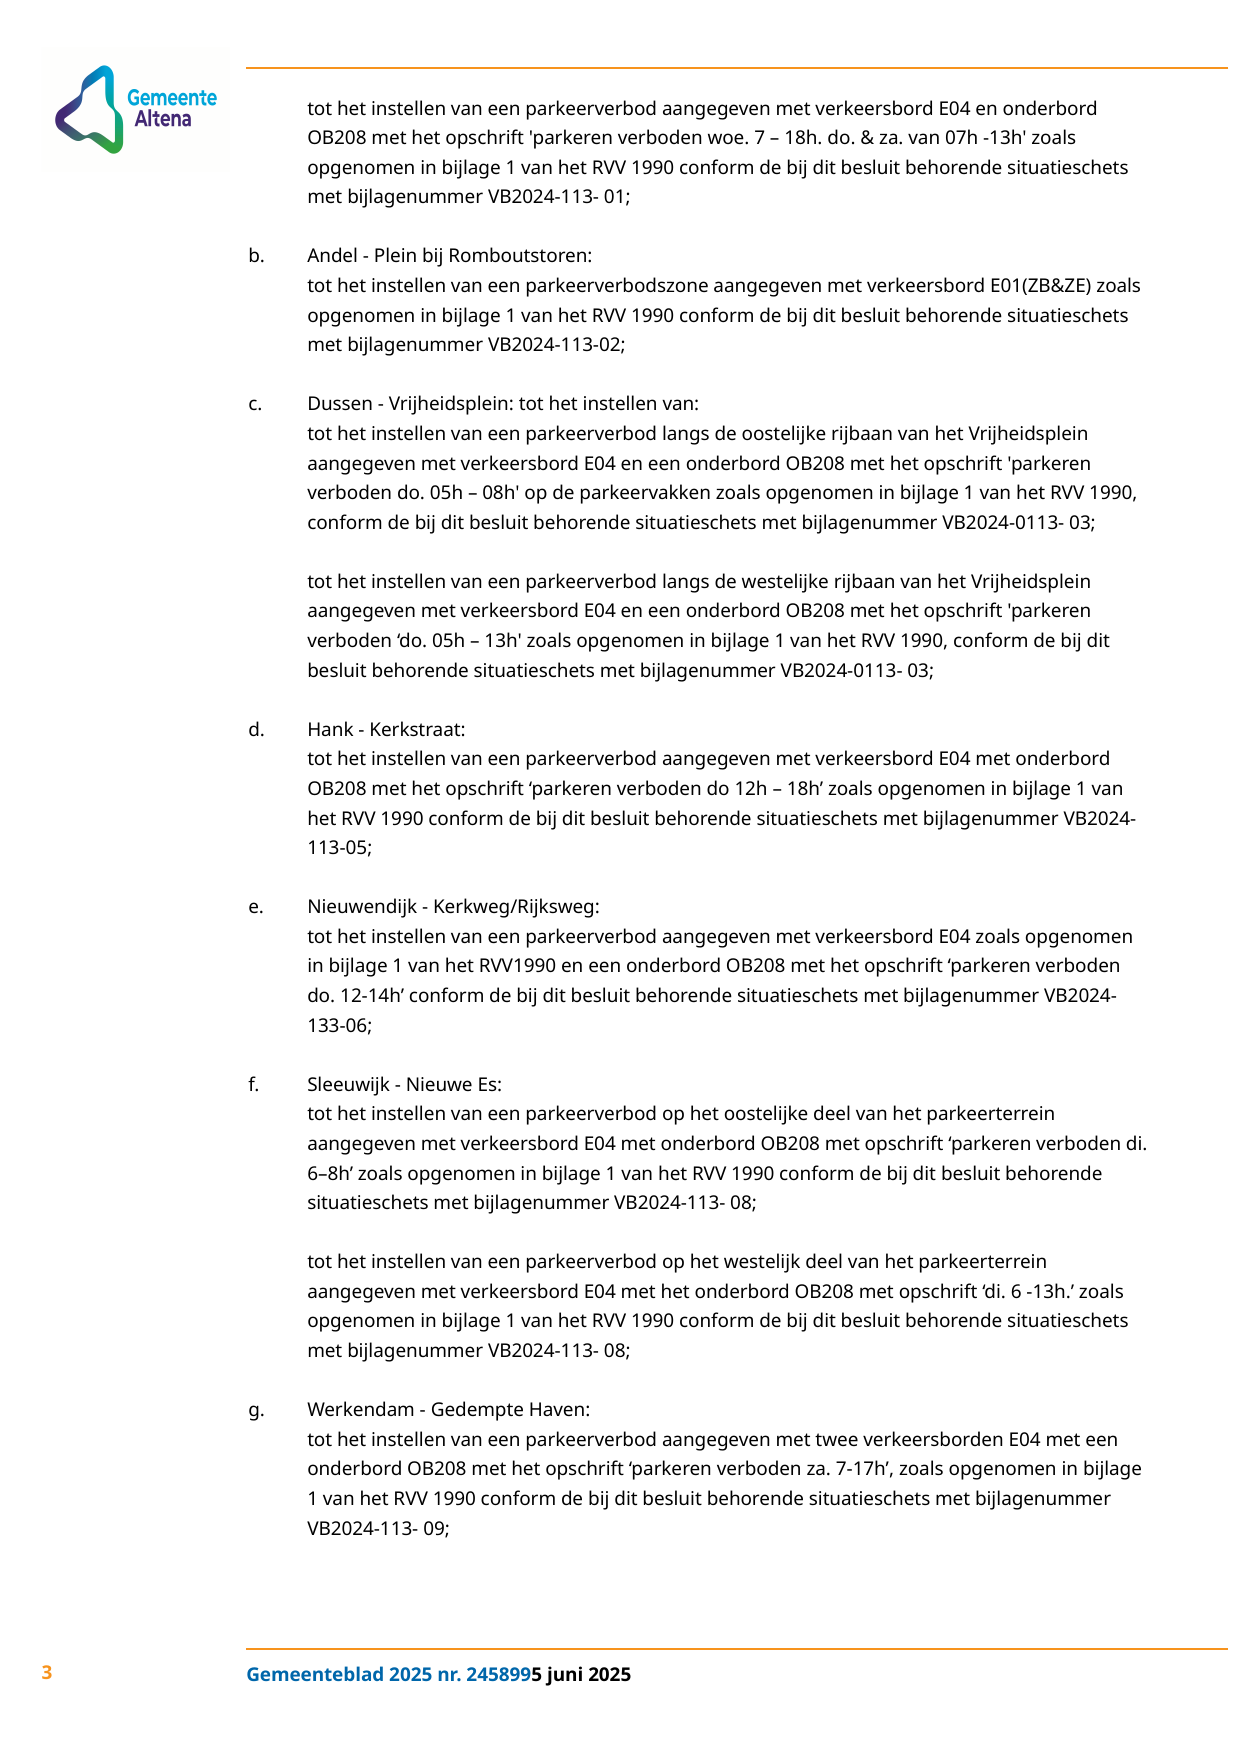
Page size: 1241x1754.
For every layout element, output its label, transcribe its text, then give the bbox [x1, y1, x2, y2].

list Sleeuwijk - Nieuwe Es: [248, 1071, 1152, 1097]
picture [41, 47, 231, 172]
list tot het instellen van een parkeerverbodszone aangegeven met verkeersbord E01(ZB&ZE) zoals opgenomen in bijlage 1 van het RVV 1990 conform de bij dit besluit behorende situatieschets met bijlagenummer VB2024-113-02; [248, 272, 1152, 357]
list tot het instellen van een parkeerverbod aangegeven met verkeersbord E04 en onderbord OB208 met het opschrift 'parkeren verboden woe. 7 – 18h. do. & za. van 07h -13h' zoals opgenomen in bijlage 1 van het RVV 1990 conform de bij dit besluit behorende situatieschets met bijlagenummer VB2024-113- 01; [248, 95, 1152, 209]
list tot het instellen van een parkeerverbod aangegeven met verkeersbord E04 zoals opgenomen in bijlage 1 van het RVV1990 en een onderbord OB208 met het opschrift ‘parkeren verboden do. 12-14h’ conform de bij dit besluit behorende situatieschets met bijlagenummer VB2024-133-06; [248, 923, 1152, 1038]
list tot het instellen van een parkeerverbod langs de oostelijke rijbaan van het Vrijheidsplein aangegeven met verkeersbord E04 en een onderbord OB208 met het opschrift 'parkeren verboden do. 05h – 08h' op de parkeervakken zoals opgenomen in bijlage 1 van het RVV 1990, conform de bij dit besluit behorende situatieschets met bijlagenummer VB2024-0113- 03; [248, 420, 1152, 535]
list Nieuwendijk - Kerkweg/Rijksweg: [248, 893, 1152, 919]
list Hank - Kerkstraat: [248, 716, 1152, 742]
list tot het instellen van een parkeerverbod aangegeven met twee verkeersborden E04 met een onderbord OB208 met het opschrift ‘parkeren verboden za. 7-17h’, zoals opgenomen in bijlage 1 van het RVV 1990 conform de bij dit besluit behorende situatieschets met bijlagenummer VB2024-113- 09; [248, 1426, 1152, 1541]
list tot het instellen van een parkeerverbod langs de westelijke rijbaan van het Vrijheidsplein aangegeven met verkeersbord E04 en een onderbord OB208 met het opschrift 'parkeren verboden ‘do. 05h – 13h' zoals opgenomen in bijlage 1 van het RVV 1990, conform de bij dit besluit behorende situatieschets met bijlagenummer VB2024-0113- 03; [248, 568, 1152, 683]
list Andel - Plein bij Romboutstoren: [248, 243, 1152, 268]
list Werkendam - Gedempte Haven: [248, 1396, 1152, 1422]
list tot het instellen van een parkeerverbod op het westelijk deel van het parkeerterrein aangegeven met verkeersbord E04 met het onderbord OB208 met opschrift ‘di. 6 -13h.’ zoals opgenomen in bijlage 1 van het RVV 1990 conform de bij dit besluit behorende situatieschets met bijlagenummer VB2024-113- 08; [248, 1248, 1152, 1363]
list tot het instellen van een parkeerverbod aangegeven met verkeersbord E04 met onderbord OB208 met het opschrift ‘parkeren verboden do 12h – 18h’ zoals opgenomen in bijlage 1 van het RVV 1990 conform de bij dit besluit behorende situatieschets met bijlagenummer VB2024-113-05; [248, 746, 1152, 860]
list Dussen - Vrijheidsplein: tot het instellen van: [248, 391, 1152, 416]
list tot het instellen van een parkeerverbod op het oostelijke deel van het parkeerterrein aangegeven met verkeersbord E04 met onderbord OB208 met opschrift ‘parkeren verboden di. 6–8h’ zoals opgenomen in bijlage 1 van het RVV 1990 conform de bij dit besluit behorende situatieschets met bijlagenummer VB2024-113- 08; [248, 1101, 1152, 1215]
